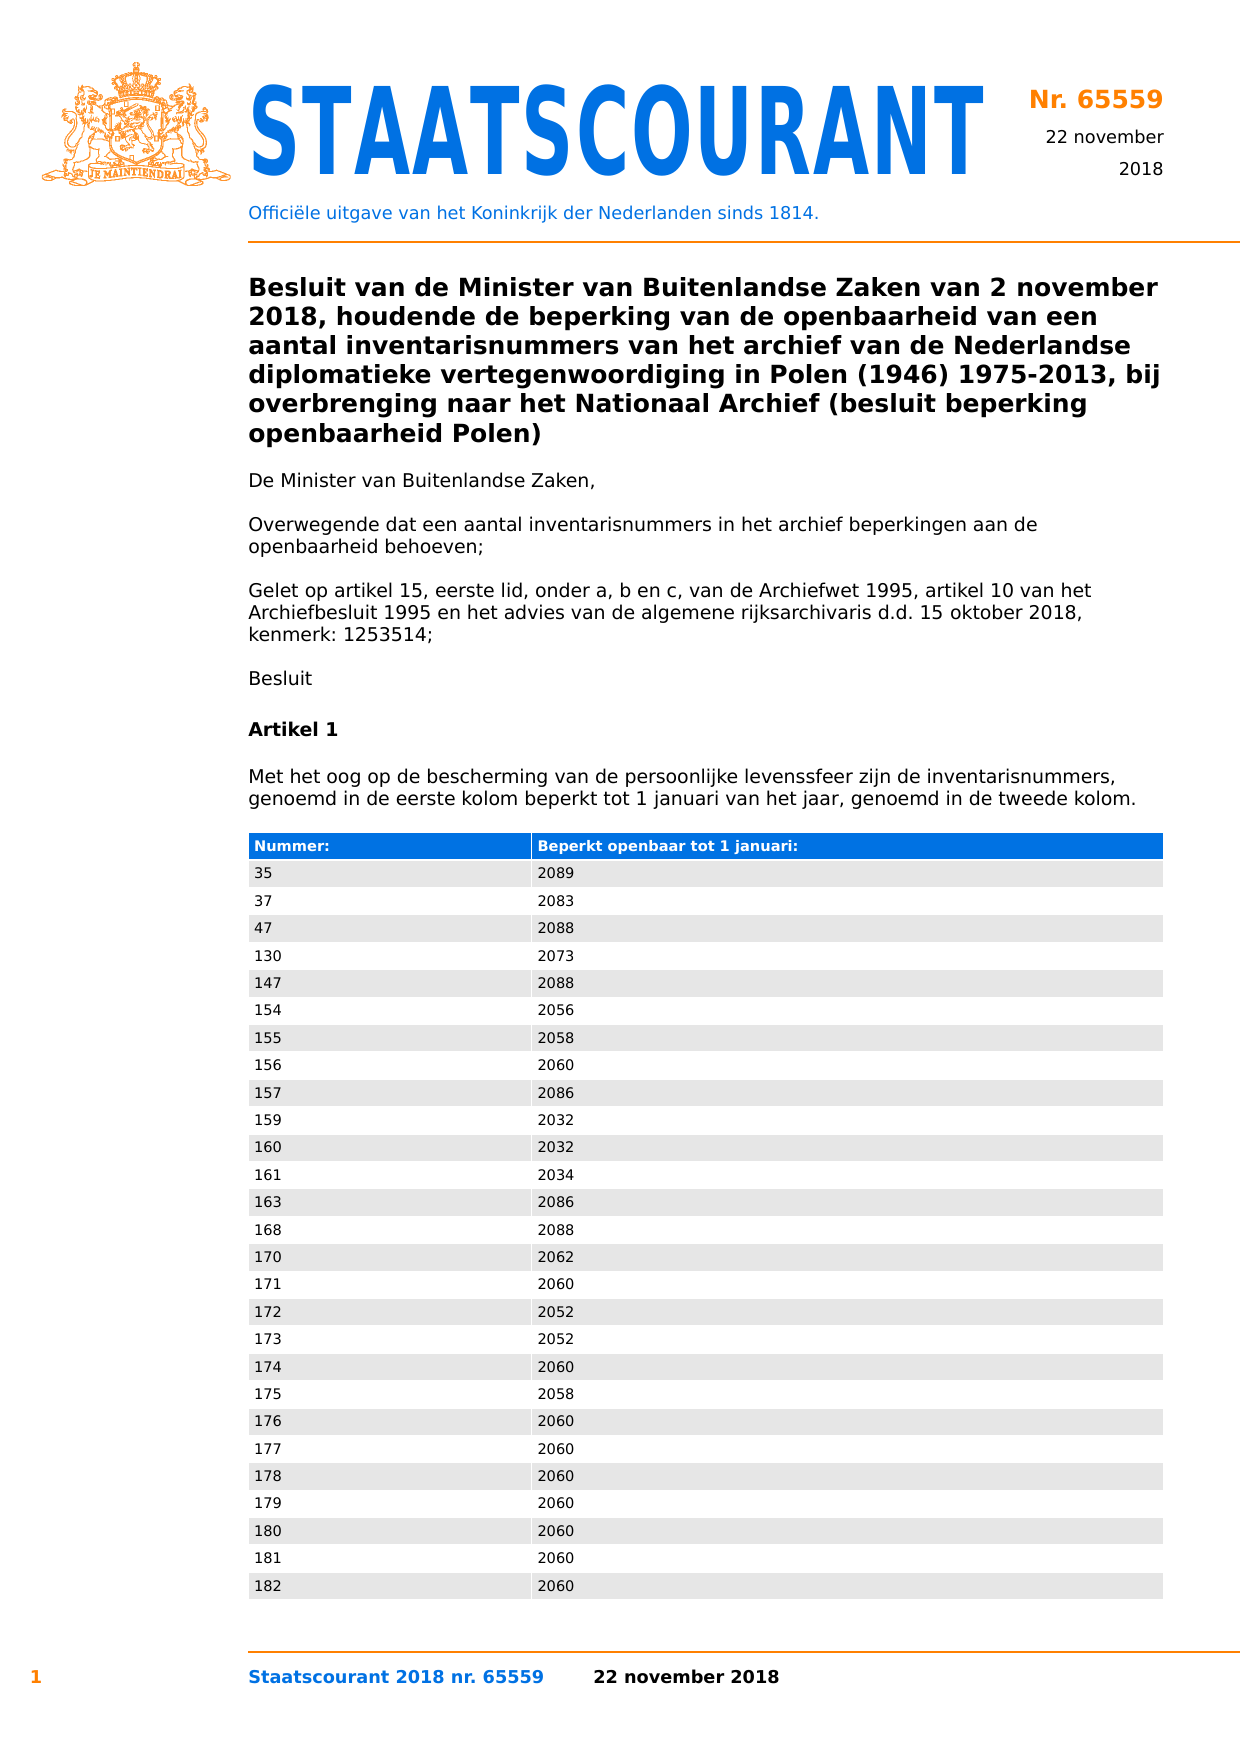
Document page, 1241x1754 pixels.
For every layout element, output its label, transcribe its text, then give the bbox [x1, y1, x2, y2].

table_cell 182 [249, 1573, 531, 1599]
table_cell 163 [249, 1189, 531, 1216]
table_cell 155 [249, 1025, 531, 1051]
table_cell 2060 [532, 1546, 1163, 1572]
table_cell 2088 [532, 1217, 1163, 1243]
table_cell 2060 [532, 1053, 1163, 1079]
table_header STAATSCOURANT [248, 62, 998, 203]
table_cell 2060 [532, 1409, 1163, 1435]
table_cell 2088 [532, 915, 1163, 942]
table_cell 2060 [532, 1573, 1163, 1599]
table_cell 2060 [532, 1518, 1163, 1544]
table_header Nummer: [249, 833, 531, 859]
table_cell 2056 [532, 998, 1163, 1024]
table_cell 171 [249, 1272, 531, 1298]
table_cell 176 [249, 1409, 531, 1435]
table_cell 2060 [532, 1491, 1163, 1517]
table_cell 2060 [532, 1463, 1163, 1490]
table_header Beperkt openbaar tot 1 januari: [532, 833, 1163, 859]
table_cell 2062 [532, 1244, 1163, 1271]
text Gelet op artikel 15, eerste lid, onder a, b en c, van de Archiefwet 1995, artikel 10 van het Archiefbesluit 1995 en het advies van de algemene rijksarchivaris d.d. 15 oktober 2018, kenmerk: 1253514; [248, 579, 1163, 646]
table_cell 2032 [532, 1135, 1163, 1161]
table_cell 170 [249, 1244, 531, 1271]
table_cell 177 [249, 1436, 531, 1462]
table_cell 181 [249, 1546, 531, 1572]
table_cell 180 [249, 1518, 531, 1544]
table_cell 174 [249, 1354, 531, 1380]
table_cell 37 [249, 888, 531, 914]
table_cell 178 [249, 1463, 531, 1490]
table_cell 2032 [532, 1107, 1163, 1133]
subtitle Artikel 1 [248, 719, 1163, 741]
table_cell 2060 [532, 1436, 1163, 1462]
table_cell 2083 [532, 888, 1163, 914]
table_cell 47 [249, 915, 531, 942]
picture [41, 62, 231, 186]
table_cell 156 [249, 1053, 531, 1079]
table_cell 22 november [998, 121, 1240, 153]
table_cell 147 [249, 970, 531, 997]
table_cell 2052 [532, 1326, 1163, 1353]
table_cell 2060 [532, 1354, 1163, 1380]
table_cell 161 [249, 1162, 531, 1188]
table_cell 157 [249, 1080, 531, 1106]
table_cell 175 [249, 1381, 531, 1407]
table_cell 172 [249, 1299, 531, 1325]
table_cell 2018 [998, 153, 1240, 203]
table_cell 154 [249, 998, 531, 1024]
text Besluit [248, 667, 1163, 689]
table_cell 35 [249, 861, 531, 887]
table_cell 159 [249, 1107, 531, 1133]
table_cell 179 [249, 1491, 531, 1517]
table_cell 160 [249, 1135, 531, 1161]
table_cell 130 [249, 943, 531, 969]
text Overwegende dat een aantal inventarisnummers in het archief beperkingen aan de openbaarheid behoeven; [248, 514, 1163, 558]
table_cell 2058 [532, 1381, 1163, 1407]
table_cell 2060 [532, 1272, 1163, 1298]
table_cell 168 [249, 1217, 531, 1243]
text De Minister van Buitenlandse Zaken, [248, 470, 1163, 492]
table_cell Officiële uitgave van het Koninkrijk der Nederlanden sinds 1814. [248, 203, 1240, 241]
table_cell 2052 [532, 1299, 1163, 1325]
table_cell 2089 [532, 861, 1163, 887]
text Met het oog op de bescherming van de persoonlijke levenssfeer zijn de inventarisnummers, genoemd in de eerste kolom beperkt tot 1 januari van het jaar, genoemd in de tweede kolom. [248, 766, 1163, 810]
table_header Nr. 65559 [998, 62, 1240, 121]
table_cell 2088 [532, 970, 1163, 997]
table_cell 173 [249, 1326, 531, 1353]
table_cell 2086 [532, 1080, 1163, 1106]
table_cell 2086 [532, 1189, 1163, 1216]
subtitle Besluit van de Minister van Buitenlandse Zaken van 2 november 2018, houdende de beperking van de openbaarheid van een aantal inventarisnummers van het archief van de Nederlandse diplomatieke vertegenwoordiging in Polen (1946) 1975-2013, bij overbrenging naar het Nationaal Archief (besluit beperking openbaarheid Polen) [248, 273, 1163, 448]
table_cell 2034 [532, 1162, 1163, 1188]
table_cell 2058 [532, 1025, 1163, 1051]
table_header [25, 62, 248, 241]
table_cell 2073 [532, 943, 1163, 969]
